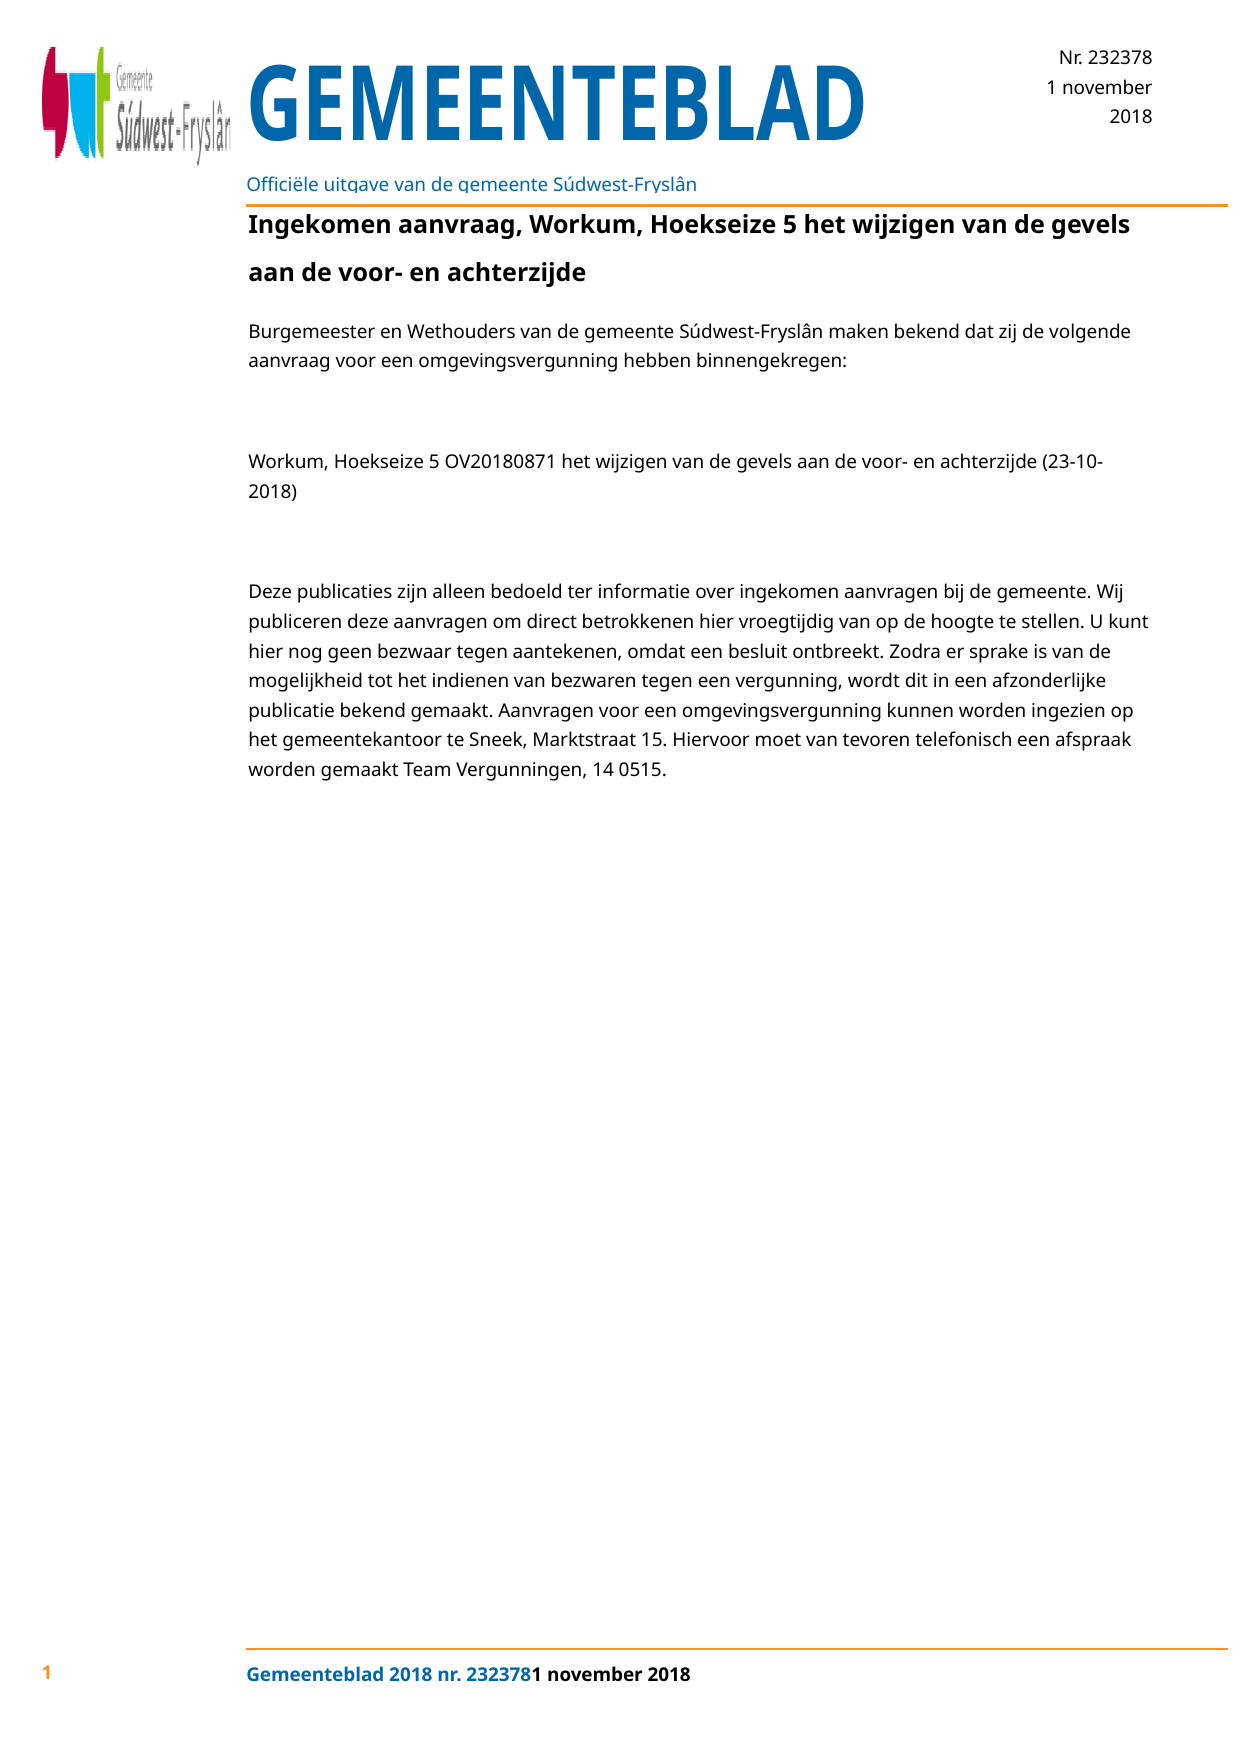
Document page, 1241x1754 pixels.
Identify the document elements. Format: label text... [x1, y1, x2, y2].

text Workum, Hoekseize 5 OV20180871 het wijzigen van de gevels aan de voor- en achterzijde (23-10-2018) [248, 448, 1152, 504]
picture [41, 47, 231, 172]
text Deze publicaties zijn alleen bedoeld ter informatie over ingekomen aanvragen bij de gemeente. Wij publiceren deze aanvragen om direct betrokkenen hier vroegtijdig van op de hoogte te stellen. U kunt hier nog geen bezwaar tegen aantekenen, omdat een besluit ontbreekt. Zodra er sprake is van de mogelijkheid tot het indienen van bezwaren tegen een vergunning, wordt dit in een afzonderlijke publicatie bekend gemaakt. Aanvragen voor een omgevingsvergunning kunnen worden ingezien op het gemeentekantoor te Sneek, Marktstraat 15. Hiervoor moet van tevoren telefonisch een afspraak worden gemaakt Team Vergunningen, 14 0515. [248, 579, 1152, 782]
text Burgemeester en Wethouders van de gemeente Súdwest-Fryslân maken bekend dat zij de volgende aanvraag voor een omgevingsvergunning hebben binnengekregen: [248, 318, 1152, 373]
text Ingekomen aanvraag, Workum, Hoekseize 5 het wijzigen van de gevels aan de voor- en achterzijde [248, 207, 1152, 288]
